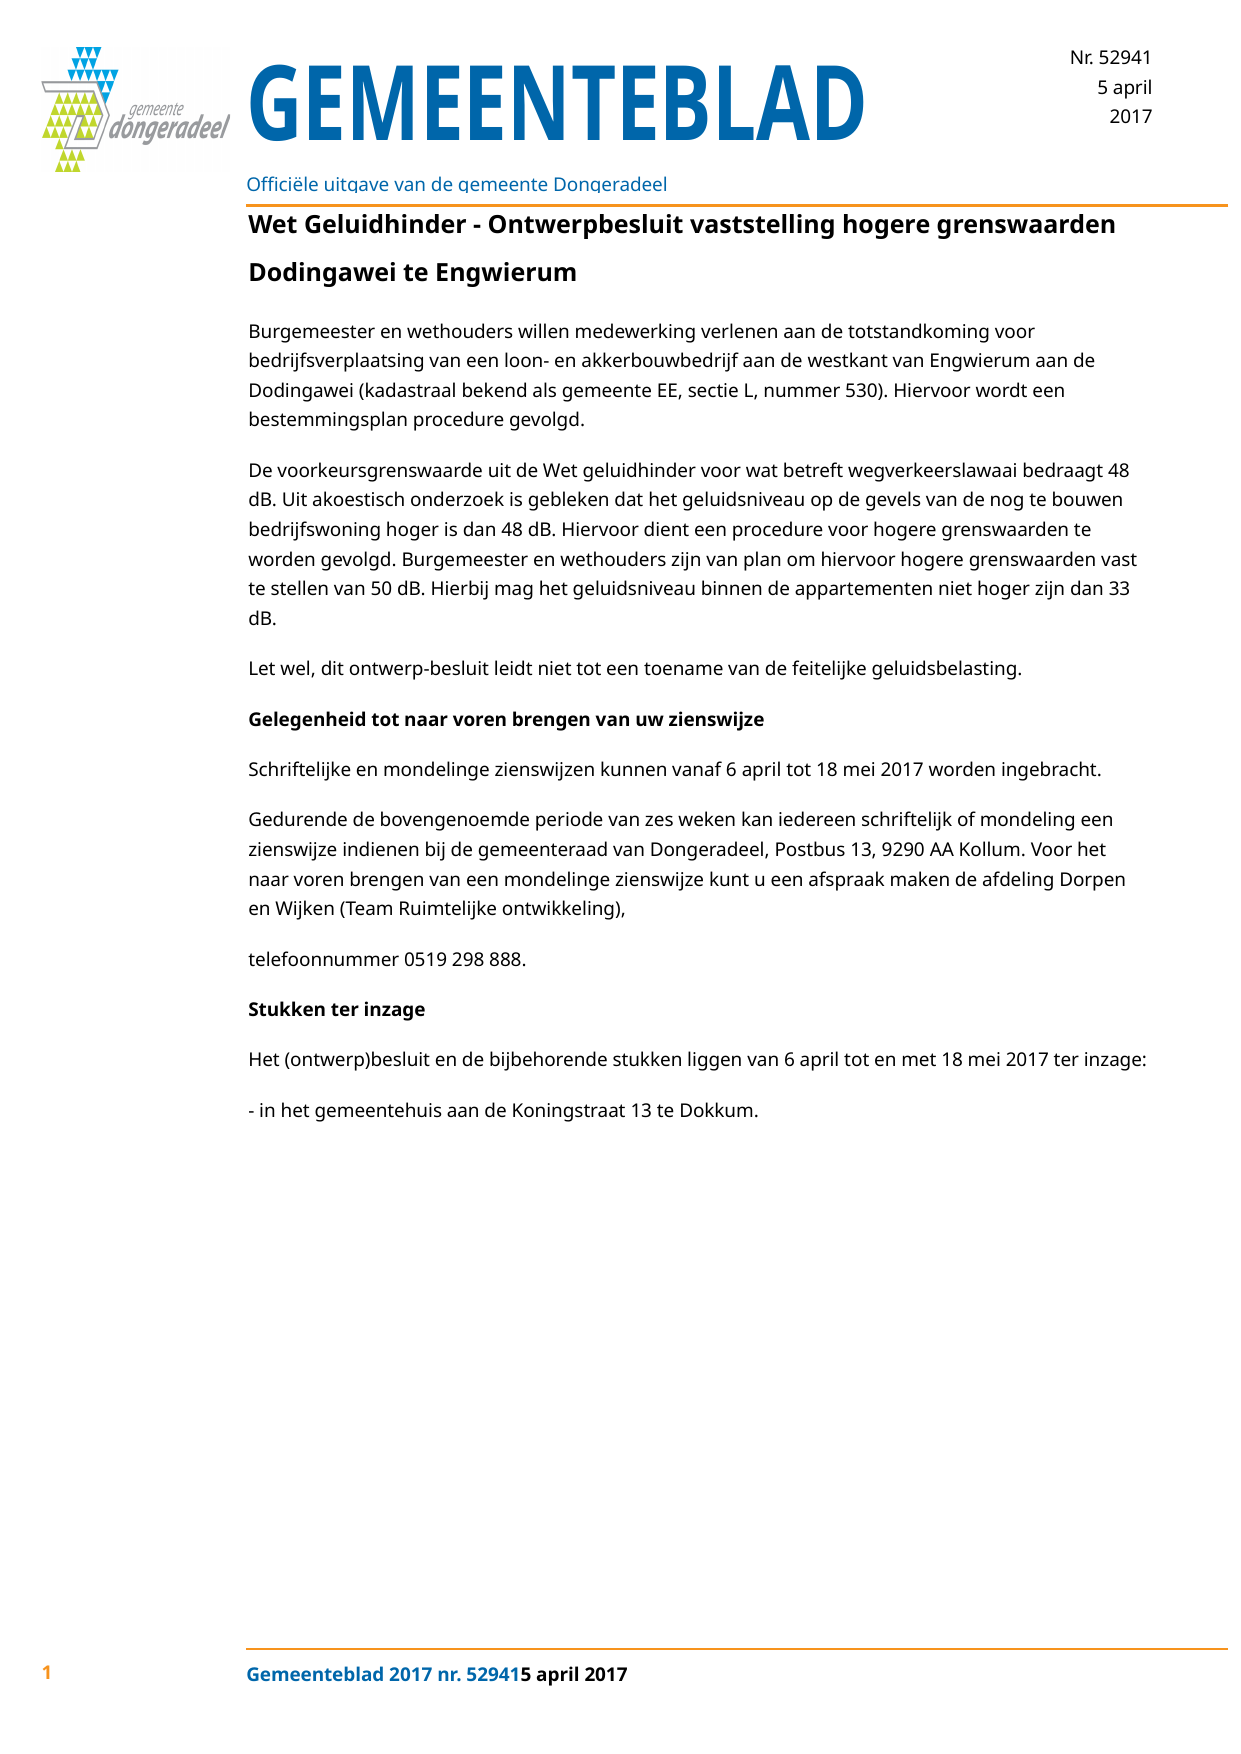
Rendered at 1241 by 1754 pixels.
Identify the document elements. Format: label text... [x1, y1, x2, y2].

text Schriftelijke en mondelinge zienswijzen kunnen vanaf 6 april tot 18 mei 2017 worden ingebracht. [248, 756, 1152, 782]
text Gedurende de bovengenoemde periode van zes weken kan iedereen schriftelijk of mondeling een zienswijze indienen bij de gemeenteraad van Dongeradeel, Postbus 13, 9290 AA Kollum. Voor het naar voren brengen van een mondelinge zienswijze kunt u een afspraak maken de afdeling Dorpen en Wijken (Team Ruimtelijke ontwikkeling), [248, 807, 1152, 921]
text Gelegenheid tot naar voren brengen van uw zienswijze [248, 706, 1152, 732]
text Let wel, dit ontwerp-besluit leidt niet tot een toename van de feitelijke geluidsbelasting. [248, 655, 1152, 681]
text Stukken ter inzage [248, 996, 1152, 1022]
picture [41, 47, 231, 172]
text Burgemeester en wethouders willen medewerking verlenen aan de totstandkoming voor bedrijfsverplaatsing van een loon- en akkerbouwbedrijf aan de westkant van Engwierum aan de Dodingawei (kadastraal bekend als gemeente EE, sectie L, nummer 530). Hiervoor wordt een bestemmingsplan procedure gevolgd. [248, 318, 1152, 432]
text Wet Geluidhinder - Ontwerpbesluit vaststelling hogere grenswaarden Dodingawei te Engwierum [248, 207, 1152, 288]
text Het (ontwerp)besluit en de bijbehorende stukken liggen van 6 april tot en met 18 mei 2017 ter inzage: [248, 1047, 1152, 1072]
picture [99, 72, 104, 80]
text telefoonnummer 0519 298 888. [248, 946, 1152, 972]
picture [107, 73, 113, 80]
text - in het gemeentehuis aan de Koningstraat 13 te Dokkum. [248, 1097, 1152, 1123]
text De voorkeursgrenswaarde uit de Wet geluidhinder voor wat betreft wegverkeerslawaai bedraagt 48 dB. Uit akoestisch onderzoek is gebleken dat het geluidsniveau op de gevels van de nog te bouwen bedrijfswoning hoger is dan 48 dB. Hiervoor dient een procedure voor hogere grenswaarden te worden gevolgd. Burgemeester en wethouders zijn van plan om hiervoor hogere grenswaarden vast te stellen van 50 dB. Hierbij mag het geluidsniveau binnen de appartementen niet hoger zijn dan 33 dB. [248, 457, 1152, 631]
